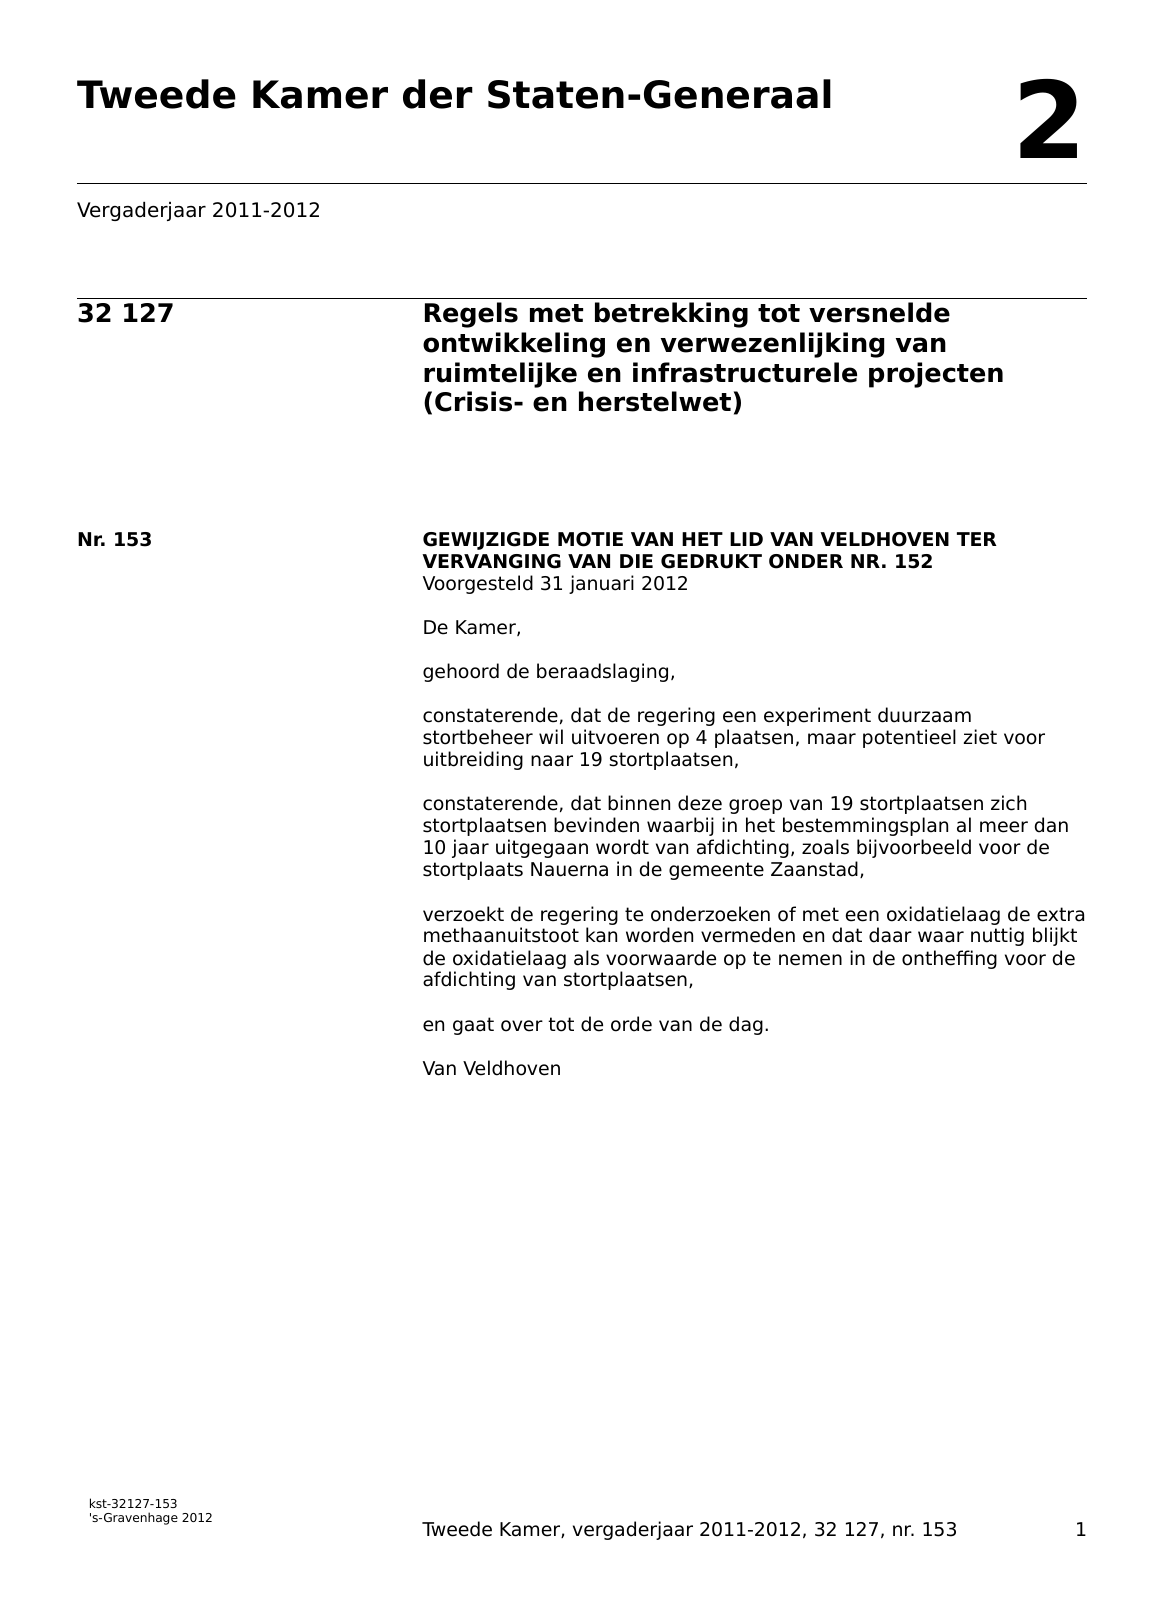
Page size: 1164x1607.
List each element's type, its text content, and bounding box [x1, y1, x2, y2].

text Van Veldhoven [422, 1058, 1087, 1080]
text constaterende, dat binnen deze groep van 19 stortplaatsen zich stortplaatsen bevinden waarbij in het bestemmingsplan al meer dan 10 jaar uitgegaan wordt van afdichting, zoals bijvoorbeeld voor de stortplaats Nauerna in de gemeente Zaanstad, [422, 793, 1087, 881]
text verzoekt de regering te onderzoeken of met een oxidatielaag de extra methaanuitstoot kan worden vermeden en dat daar waar nuttig blijkt de oxidatielaag als voorwaarde op te nemen in de ontheffing voor de afdichting van stortplaatsen, [422, 903, 1087, 991]
text constaterende, dat de regering een experiment duurzaam stortbeheer wil uitvoeren op 4 plaatsen, maar potentieel ziet voor uitbreiding naar 19 stortplaatsen, [422, 705, 1087, 771]
subtitle 32 127 Regels met betrekking tot versnelde ontwikkeling en verwezenlijking van ruimtelijke en infrastructurele projecten (Crisis- en herstelwet) [77, 299, 1087, 418]
table_header 2 [886, 59, 1087, 183]
subtitle Nr. 153 GEWIJZIGDE MOTIE VAN HET LID VAN VELDHOVEN TER VERVANGING VAN DIE GEDRUKT ONDER NR. 152 [77, 529, 1087, 573]
table_header Tweede Kamer der Staten-Generaal [77, 59, 886, 183]
text gehoord de beraadslaging, [422, 661, 1087, 683]
text Voorgesteld 31 januari 2012 [422, 573, 1087, 595]
text kst-32127-153 [88, 1497, 323, 1511]
text en gaat over tot de orde van de dag. [422, 1013, 1087, 1036]
text 's-Gravenhage 2012 [88, 1511, 323, 1525]
text De Kamer, [422, 617, 1087, 639]
table_cell Vergaderjaar 2011-2012 [77, 184, 1087, 298]
